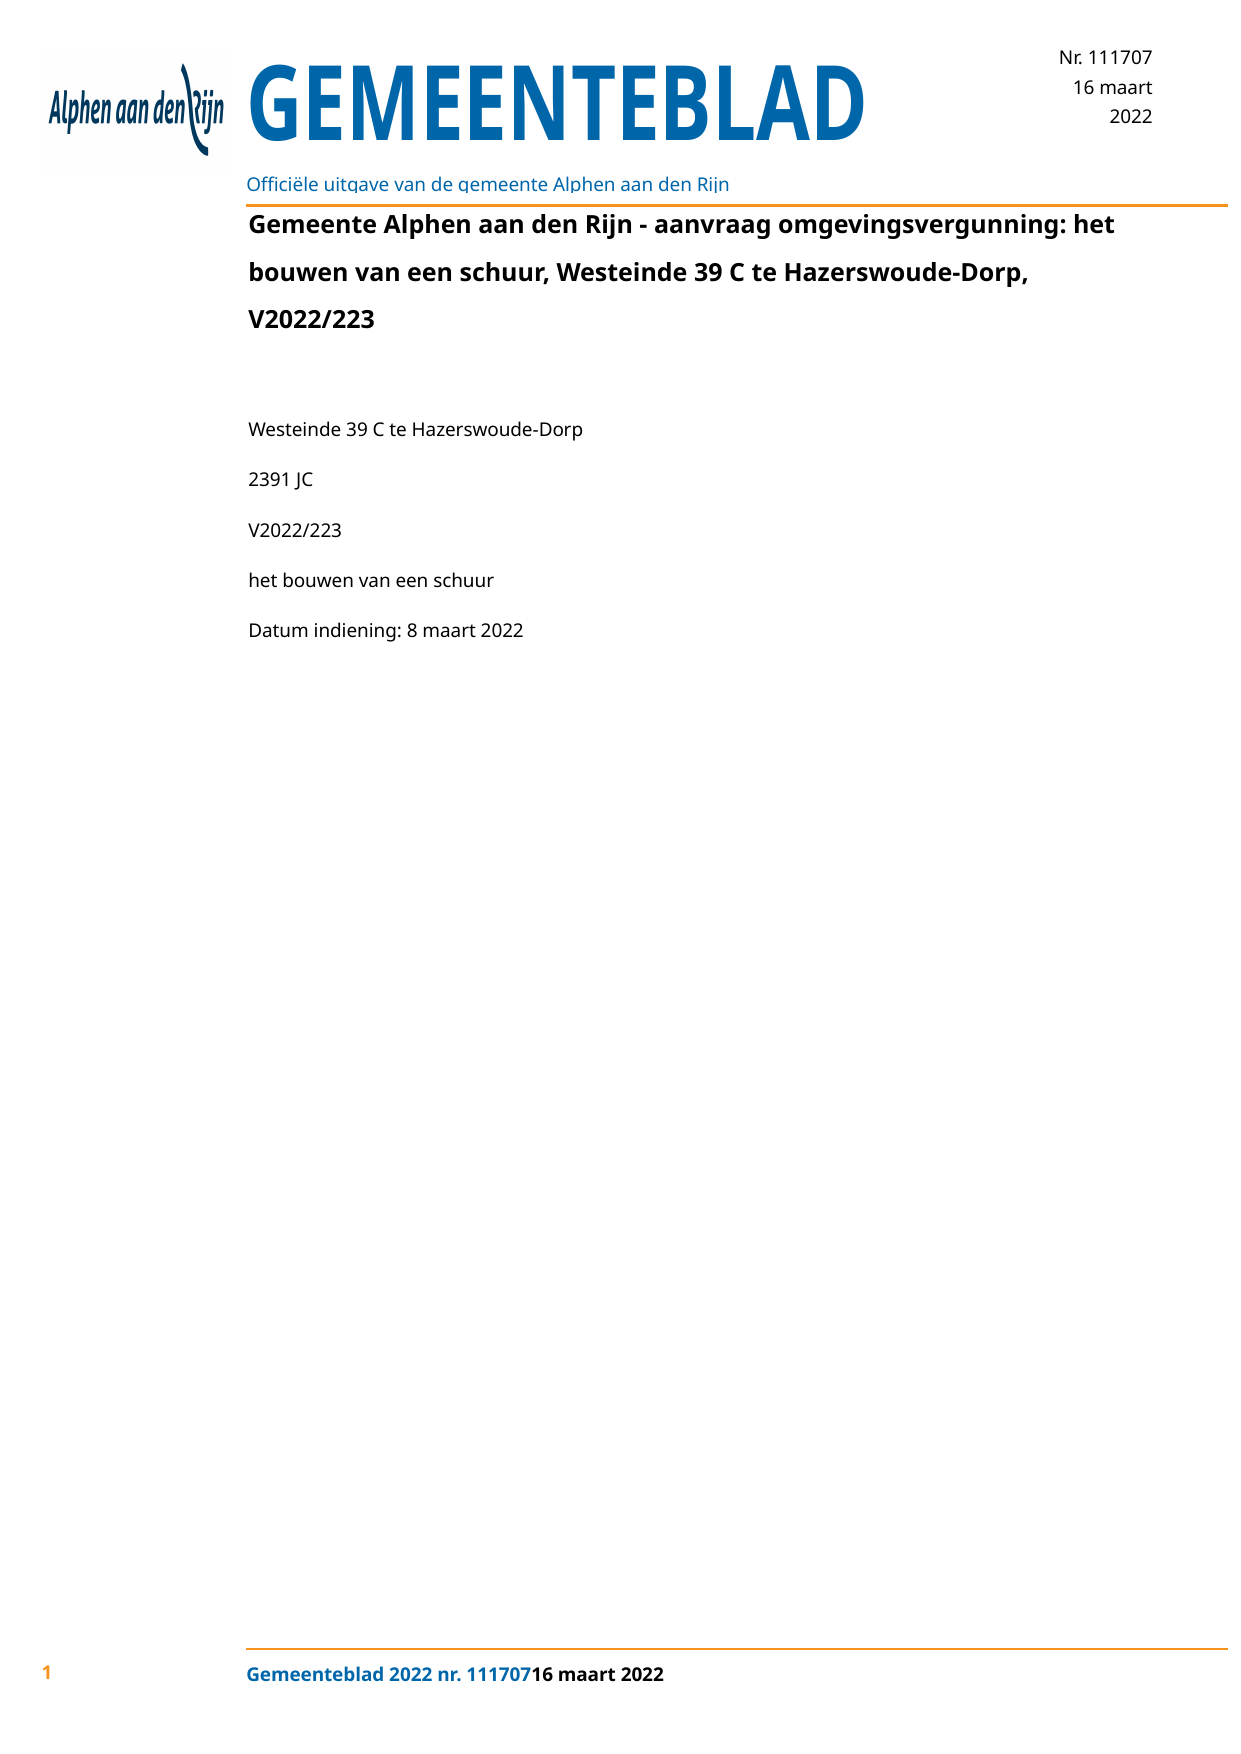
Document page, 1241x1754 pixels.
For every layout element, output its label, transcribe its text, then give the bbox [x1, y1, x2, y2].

picture [41, 47, 231, 172]
text Gemeente Alphen aan den Rijn - aanvraag omgevingsvergunning: het bouwen van een schuur, Westeinde 39 C te Hazerswoude-Dorp, V2022/223 [248, 207, 1152, 336]
text Westeinde 39 C te Hazerswoude-Dorp [248, 416, 1152, 442]
text het bouwen van een schuur [248, 567, 1152, 593]
text 2391 JC [248, 466, 1152, 492]
text Datum indiening: 8 maart 2022 [248, 618, 1152, 643]
text V2022/223 [248, 517, 1152, 542]
